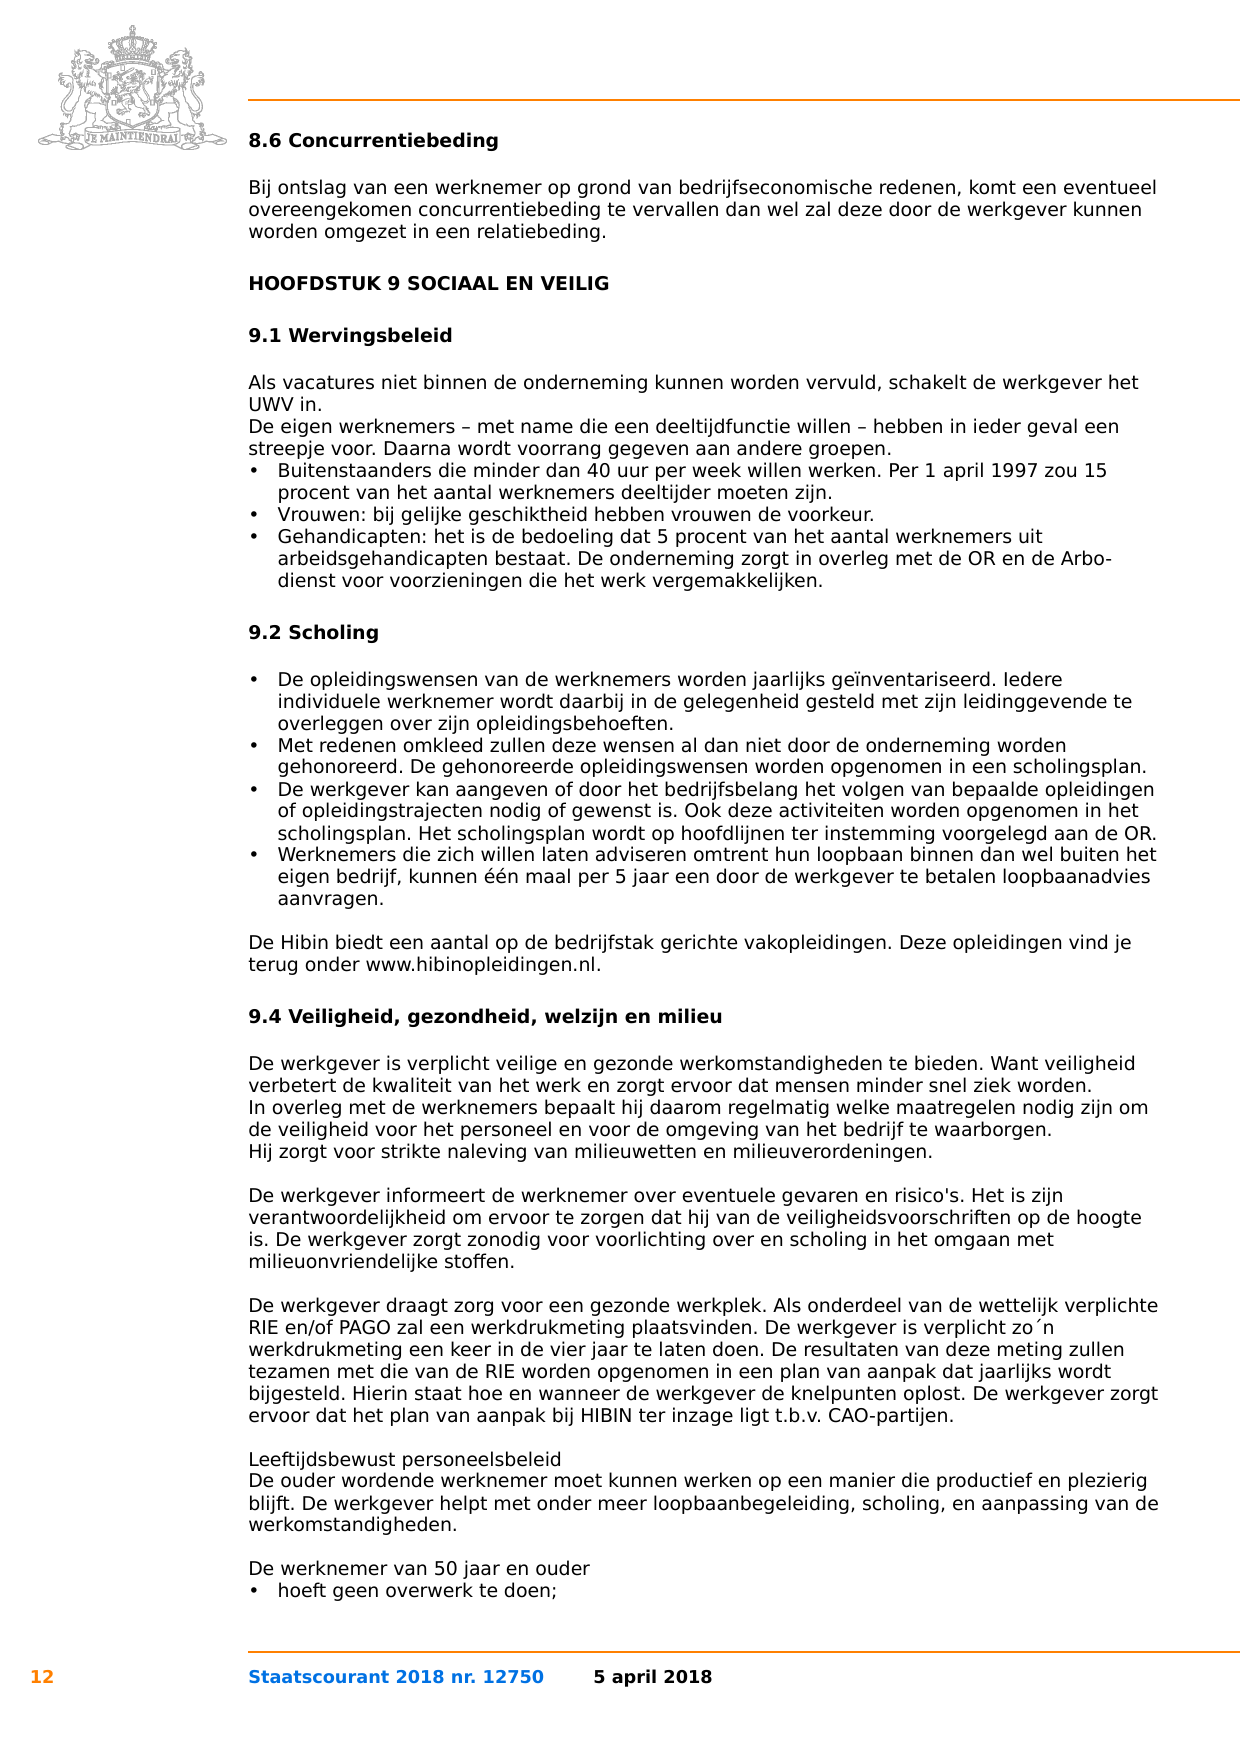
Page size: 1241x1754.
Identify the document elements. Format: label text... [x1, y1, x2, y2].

text Bij ontslag van een werknemer op grond van bedrijfseconomische redenen, komt een eventueel overeengekomen concurrentiebeding te vervallen dan wel zal deze door de werkgever kunnen worden omgezet in een relatiebeding. [248, 177, 1163, 243]
text • hoeft geen overwerk te doen; [248, 1580, 1163, 1602]
text De Hibin biedt een aantal op de bedrijfstak gerichte vakopleidingen. Deze opleidingen vind je terug onder www.hibinopleidingen.nl. [248, 932, 1163, 976]
text De eigen werknemers – met name die een deeltijdfunctie willen – hebben in ieder geval een streepje voor. Daarna wordt voorrang gegeven aan andere groepen. [248, 416, 1163, 460]
picture [38, 25, 227, 150]
text De werkgever informeert de werknemer over eventuele gevaren en risico's. Het is zijn verantwoordelijkheid om ervoor te zorgen dat hij van de veiligheidsvoorschriften op de hoogte is. De werkgever zorgt zonodig voor voorlichting over en scholing in het omgaan met milieuonvriendelijke stoffen. [248, 1185, 1163, 1273]
subtitle 9.1 Wervingsbeleid [248, 325, 1163, 347]
text In overleg met de werknemers bepaalt hij daarom regelmatig welke maatregelen nodig zijn om de veiligheid voor het personeel en voor de omgeving van het bedrijf te waarborgen. [248, 1097, 1163, 1141]
text • De opleidingswensen van de werknemers worden jaarlijks geïnventariseerd. Iedere individuele werknemer wordt daarbij in de gelegenheid gesteld met zijn leidinggevende te overleggen over zijn opleidingsbehoeften. [248, 668, 1163, 734]
text • Met redenen omkleed zullen deze wensen al dan niet door de onderneming worden gehonoreerd. De gehonoreerde opleidingswensen worden opgenomen in een scholingsplan. [248, 734, 1163, 778]
text • Werknemers die zich willen laten adviseren omtrent hun loopbaan binnen dan wel buiten het eigen bedrijf, kunnen één maal per 5 jaar een door de werkgever te betalen loopbaanadvies aanvragen. [248, 844, 1163, 910]
subtitle HOOFDSTUK 9 SOCIAAL EN VEILIG [248, 273, 1163, 295]
text • Buitenstaanders die minder dan 40 uur per week willen werken. Per 1 april 1997 zou 15 procent van het aantal werknemers deeltijder moeten zijn. [248, 460, 1163, 504]
text • Vrouwen: bij gelijke geschiktheid hebben vrouwen de voorkeur. [248, 504, 1163, 526]
subtitle 8.6 Concurrentiebeding [248, 130, 1163, 152]
text • Gehandicapten: het is de bedoeling dat 5 procent van het aantal werknemers uit arbeidsgehandicapten bestaat. De onderneming zorgt in overleg met de OR en de Arbo-dienst voor voorzieningen die het werk vergemakkelijken. [248, 526, 1163, 592]
text Leeftijdsbewust personeelsbeleid [248, 1448, 1163, 1470]
text Hij zorgt voor strikte naleving van milieuwetten en milieuverordeningen. [248, 1141, 1163, 1163]
text Als vacatures niet binnen de onderneming kunnen worden vervuld, schakelt de werkgever het UWV in. [248, 372, 1163, 416]
text • De werkgever kan aangeven of door het bedrijfsbelang het volgen van bepaalde opleidingen of opleidingstrajecten nodig of gewenst is. Ook deze activiteiten worden opgenomen in het scholingsplan. Het scholingsplan wordt op hoofdlijnen ter instemming voorgelegd aan de OR. [248, 778, 1163, 844]
text De werkgever is verplicht veilige en gezonde werkomstandigheden te bieden. Want veiligheid verbetert de kwaliteit van het werk en zorgt ervoor dat mensen minder snel ziek worden. [248, 1053, 1163, 1097]
subtitle 9.2 Scholing [248, 622, 1163, 643]
text De werkgever draagt zorg voor een gezonde werkplek. Als onderdeel van de wettelijk verplichte RIE en/of PAGO zal een werkdrukmeting plaatsvinden. De werkgever is verplicht zo´n werkdrukmeting een keer in de vier jaar te laten doen. De resultaten van deze meting zullen tezamen met die van de RIE worden opgenomen in een plan van aanpak dat jaarlijks wordt bijgesteld. Hierin staat hoe en wanneer de werkgever de knelpunten oplost. De werkgever zorgt ervoor dat het plan van aanpak bij HIBIN ter inzage ligt t.b.v. CAO-partijen. [248, 1295, 1163, 1427]
subtitle 9.4 Veiligheid, gezondheid, welzijn en milieu [248, 1006, 1163, 1028]
text De ouder wordende werknemer moet kunnen werken op een manier die productief en plezierig blijft. De werkgever helpt met onder meer loopbaanbegeleiding, scholing, en aanpassing van de werkomstandigheden. [248, 1470, 1163, 1536]
text De werknemer van 50 jaar en ouder [248, 1558, 1163, 1580]
